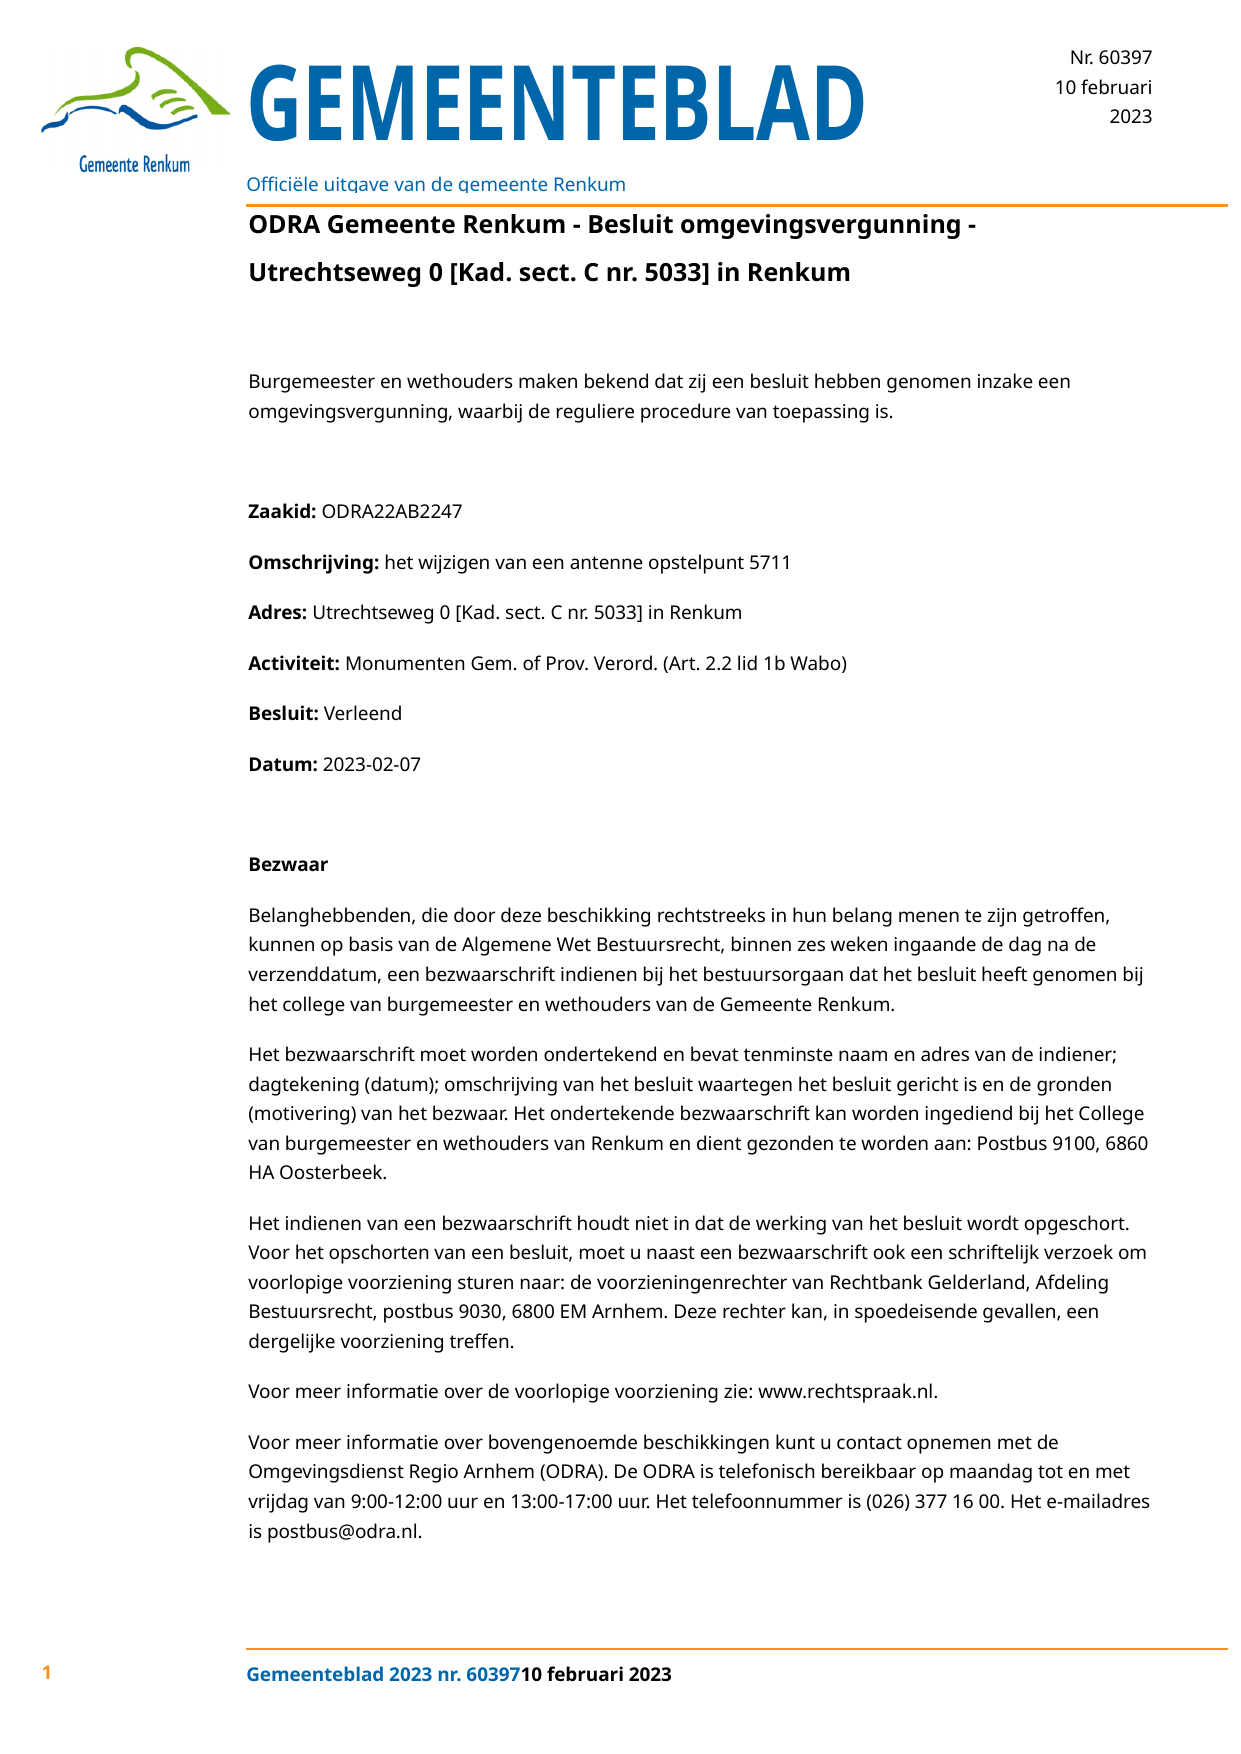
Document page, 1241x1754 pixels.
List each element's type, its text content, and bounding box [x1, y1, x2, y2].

picture [41, 47, 231, 172]
text Adres: Utrechtseweg 0 [Kad. sect. C nr. 5033] in Renkum [248, 599, 1152, 625]
text ODRA Gemeente Renkum - Besluit omgevingsvergunning - Utrechtseweg 0 [Kad. sect. C nr. 5033] in Renkum [248, 207, 1152, 288]
text Belanghebbenden, die door deze beschikking rechtstreeks in hun belang menen te zijn getroffen, kunnen op basis van de Algemene Wet Bestuursrecht, binnen zes weken ingaande de dag na de verzenddatum, een bezwaarschrift indienen bij het bestuursorgaan dat het besluit heeft genomen bij het college van burgemeester en wethouders van de Gemeente Renkum. [248, 902, 1152, 1017]
text Besluit: Verleend [248, 700, 1152, 726]
text Zaakid: ODRA22AB2247 [248, 499, 1152, 524]
text Het indienen van een bezwaarschrift houdt niet in dat de werking van het besluit wordt opgeschort. Voor het opschorten van een besluit, moet u naast een bezwaarschrift ook een schriftelijk verzoek om voorlopige voorziening sturen naar: de voorzieningenrechter van Rechtbank Gelderland, Afdeling Bestuursrecht, postbus 9030, 6800 EM Arnhem. Deze rechter kan, in spoedeisende gevallen, een dergelijke voorziening treffen. [248, 1210, 1152, 1354]
text Het bezwaarschrift moet worden ondertekend en bevat tenminste naam en adres van de indiener; dagtekening (datum); omschrijving van het besluit waartegen het besluit gericht is en de gronden (motivering) van het bezwaar. Het ondertekende bezwaarschrift kan worden ingediend bij het College van burgemeester en wethouders van Renkum en dient gezonden te worden aan: Postbus 9100, 6860 HA Oosterbeek. [248, 1041, 1152, 1185]
text Activiteit: Monumenten Gem. of Prov. Verord. (Art. 2.2 lid 1b Wabo) [248, 650, 1152, 676]
text Burgemeester en wethouders maken bekend dat zij een besluit hebben genomen inzake een omgevingsvergunning, waarbij de reguliere procedure van toepassing is. [248, 368, 1152, 424]
text Voor meer informatie over bovengenoemde beschikkingen kunt u contact opnemen met de Omgevingsdienst Regio Arnhem (ODRA). De ODRA is telefonisch bereikbaar op maandag tot en met vrijdag van 9:00-12:00 uur en 13:00-17:00 uur. Het telefoonnummer is (026) 377 16 00. Het e-mailadres is postbus@odra.nl. [248, 1429, 1152, 1544]
text Omschrijving: het wijzigen van een antenne opstelpunt 5711 [248, 549, 1152, 575]
text Voor meer informatie over de voorlopige voorziening zie: www.rechtspraak.nl. [248, 1379, 1152, 1404]
text Datum: 2023-02-07 [248, 751, 1152, 777]
text Bezwaar [248, 852, 1152, 877]
